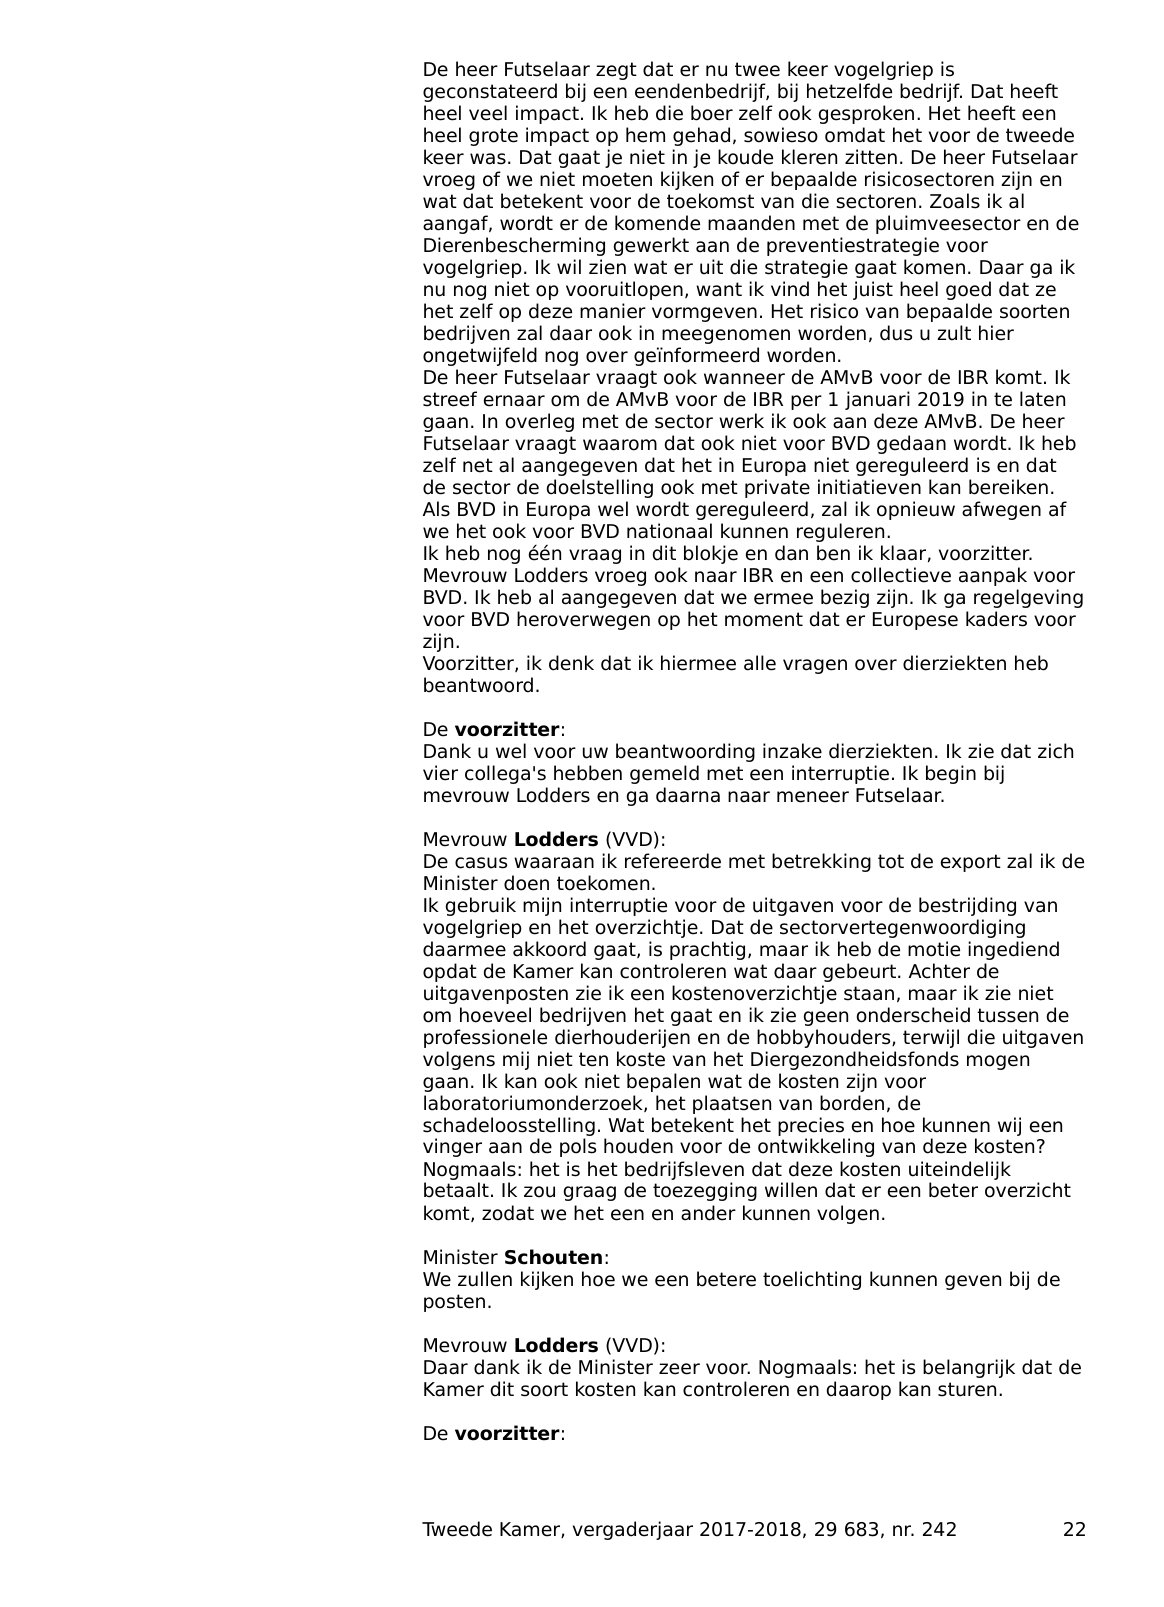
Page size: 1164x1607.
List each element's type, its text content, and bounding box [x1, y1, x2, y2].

text Mevrouw Lodders (VVD): [422, 829, 1087, 851]
text We zullen kijken hoe we een betere toelichting kunnen geven bij de posten. [422, 1268, 1087, 1312]
text Ik heb nog één vraag in dit blokje en dan ben ik klaar, voorzitter. Mevrouw Lodders vroeg ook naar IBR en een collectieve aanpak voor BVD. Ik heb al aangegeven dat we ermee bezig zijn. Ik ga regelgeving voor BVD heroverwegen op het moment dat er Europese kaders voor zijn. [422, 543, 1087, 652]
text De voorzitter: [422, 1423, 1087, 1445]
text Ik gebruik mijn interruptie voor de uitgaven voor de bestrijding van vogelgriep en het overzichtje. Dat de sectorvertegenwoordiging daarmee akkoord gaat, is prachtig, maar ik heb de motie ingediend opdat de Kamer kan controleren wat daar gebeurt. Achter de uitgavenposten zie ik een kostenoverzichtje staan, maar ik zie niet om hoeveel bedrijven het gaat en ik zie geen onderscheid tussen de professionele dierhouderijen en de hobbyhouders, terwijl die uitgaven volgens mij niet ten koste van het Diergezondheidsfonds mogen gaan. Ik kan ook niet bepalen wat de kosten zijn voor laboratoriumonderzoek, het plaatsen van borden, de schadeloosstelling. Wat betekent het precies en hoe kunnen wij een vinger aan de pols houden voor de ontwikkeling van deze kosten? Nogmaals: het is het bedrijfsleven dat deze kosten uiteindelijk betaalt. Ik zou graag de toezegging willen dat er een beter overzicht komt, zodat we het een en ander kunnen volgen. [422, 895, 1087, 1224]
text De heer Futselaar zegt dat er nu twee keer vogelgriep is geconstateerd bij een eendenbedrijf, bij hetzelfde bedrijf. Dat heeft heel veel impact. Ik heb die boer zelf ook gesproken. Het heeft een heel grote impact op hem gehad, sowieso omdat het voor de tweede keer was. Dat gaat je niet in je koude kleren zitten. De heer Futselaar vroeg of we niet moeten kijken of er bepaalde risicosectoren zijn en wat dat betekent voor de toekomst van die sectoren. Zoals ik al aangaf, wordt er de komende maanden met de pluimveesector en de Dierenbescherming gewerkt aan de preventiestrategie voor vogelgriep. Ik wil zien wat er uit die strategie gaat komen. Daar ga ik nu nog niet op vooruitlopen, want ik vind het juist heel goed dat ze het zelf op deze manier vormgeven. Het risico van bepaalde soorten bedrijven zal daar ook in meegenomen worden, dus u zult hier ongetwijfeld nog over geïnformeerd worden. [422, 59, 1087, 367]
text De voorzitter: [422, 719, 1087, 741]
text Mevrouw Lodders (VVD): [422, 1335, 1087, 1357]
text Voorzitter, ik denk dat ik hiermee alle vragen over dierziekten heb beantwoord. [422, 652, 1087, 696]
text Daar dank ik de Minister zeer voor. Nogmaals: het is belangrijk dat de Kamer dit soort kosten kan controleren en daarop kan sturen. [422, 1357, 1087, 1401]
text Dank u wel voor uw beantwoording inzake dierziekten. Ik zie dat zich vier collega's hebben gemeld met een interruptie. Ik begin bij mevrouw Lodders en ga daarna naar meneer Futselaar. [422, 741, 1087, 807]
text De casus waaraan ik refereerde met betrekking tot de export zal ik de Minister doen toekomen. [422, 851, 1087, 895]
text De heer Futselaar vraagt ook wanneer de AMvB voor de IBR komt. Ik streef ernaar om de AMvB voor de IBR per 1 januari 2019 in te laten gaan. In overleg met de sector werk ik ook aan deze AMvB. De heer Futselaar vraagt waarom dat ook niet voor BVD gedaan wordt. Ik heb zelf net al aangegeven dat het in Europa niet gereguleerd is en dat de sector de doelstelling ook met private initiatieven kan bereiken. Als BVD in Europa wel wordt gereguleerd, zal ik opnieuw afwegen af we het ook voor BVD nationaal kunnen reguleren. [422, 367, 1087, 543]
text Minister Schouten: [422, 1247, 1087, 1268]
